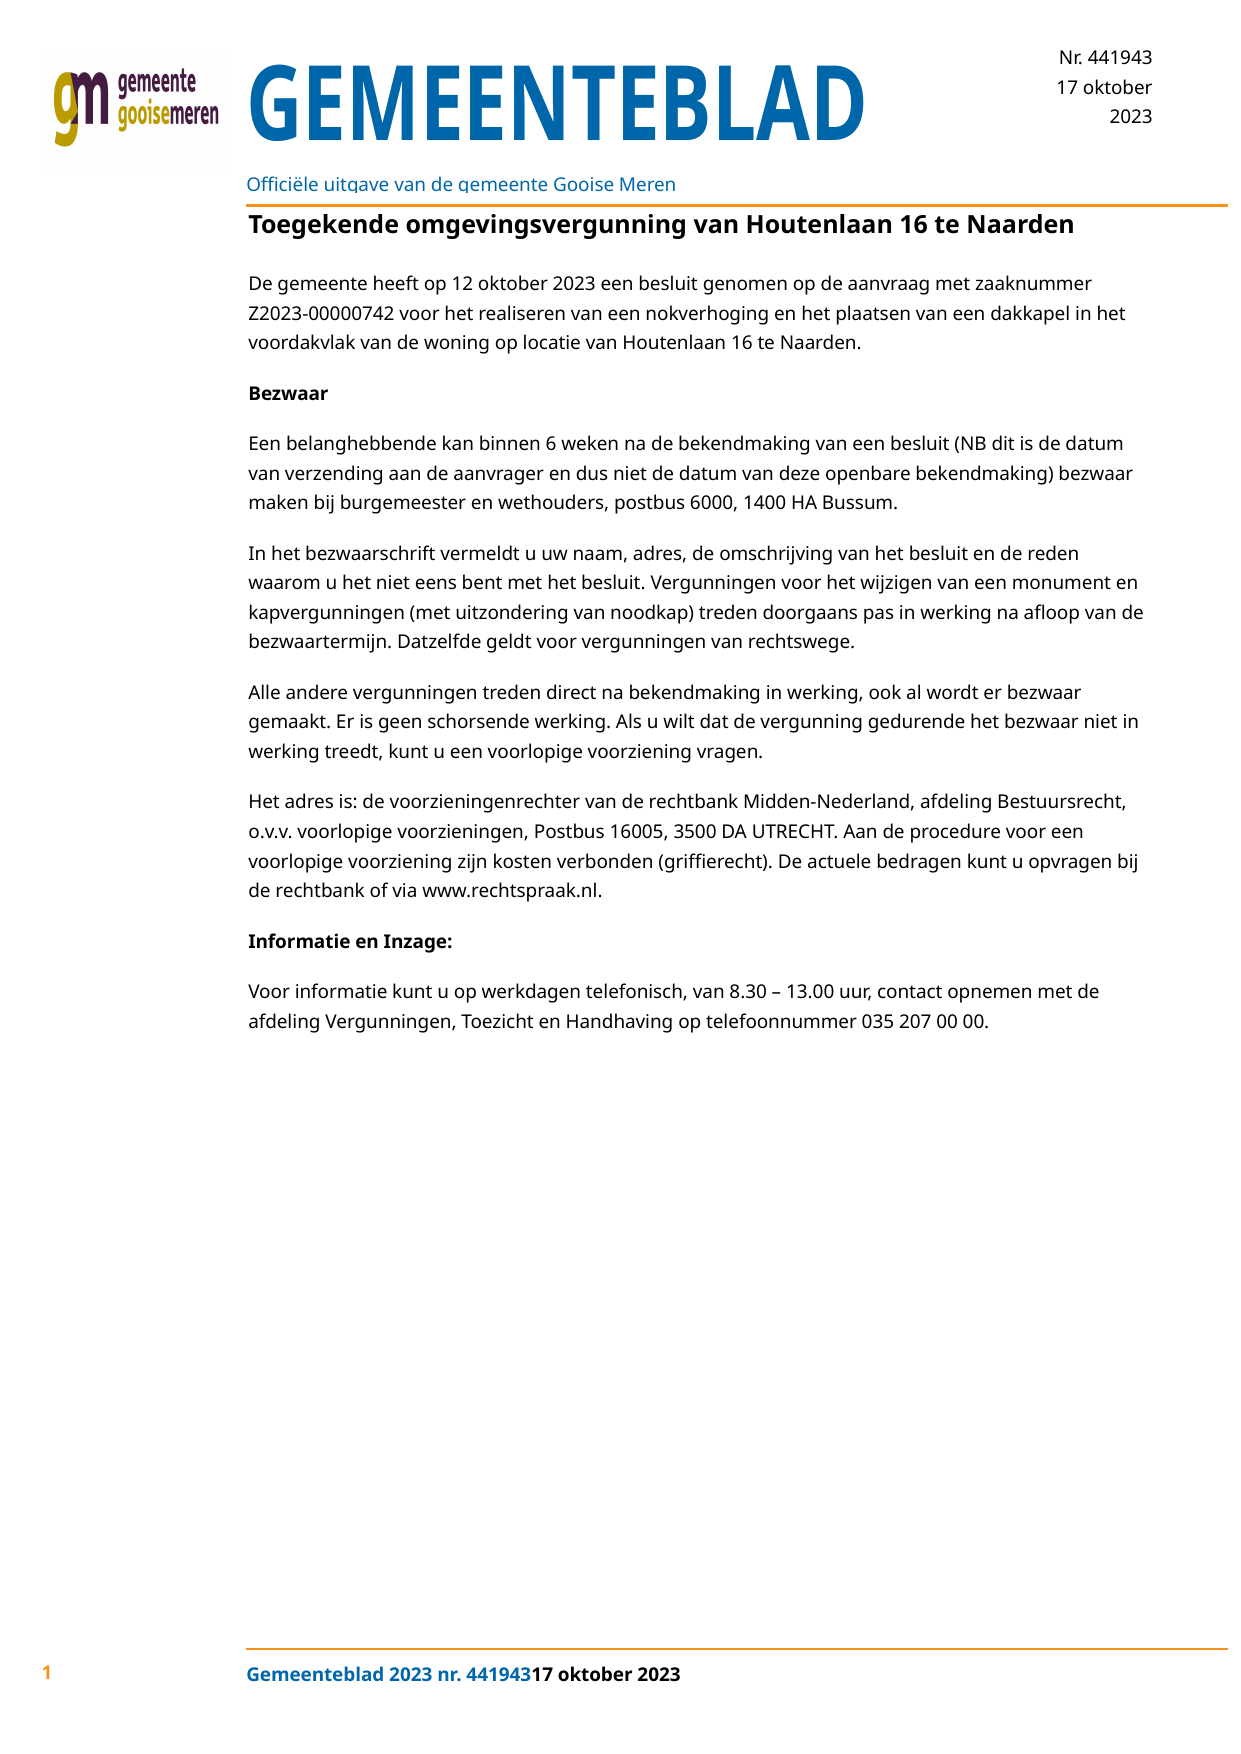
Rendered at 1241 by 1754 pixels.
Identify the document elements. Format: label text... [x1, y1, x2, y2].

text Alle andere vergunningen treden direct na bekendmaking in werking, ook al wordt er bezwaar gemaakt. Er is geen schorsende werking. Als u wilt dat de vergunning gedurende het bezwaar niet in werking treedt, kunt u een voorlopige voorziening vragen. [248, 679, 1152, 764]
text Toegekende omgevingsvergunning van Houtenlaan 16 te Naarden [248, 207, 1152, 241]
text Bezwaar [248, 380, 1152, 406]
text Informatie en Inzage: [248, 928, 1152, 953]
text Het adres is: de voorzieningenrechter van de rechtbank Midden-Nederland, afdeling Bestuursrecht, o.v.v. voorlopige voorzieningen, Postbus 16005, 3500 DA UTRECHT. Aan de procedure voor een voorlopige voorziening zijn kosten verbonden (griffierecht). De actuele bedragen kunt u opvragen bij de rechtbank of via www.rechtspraak.nl. [248, 789, 1152, 903]
text Voor informatie kunt u op werkdagen telefonisch, van 8.30 – 13.00 uur, contact opnemen met de afdeling Vergunningen, Toezicht en Handhaving op telefoonnummer 035 207 00 00. [248, 978, 1152, 1033]
text Een belanghebbende kan binnen 6 weken na de bekendmaking van een besluit (NB dit is de datum van verzending aan de aanvrager en dus niet de datum van deze openbare bekendmaking) bezwaar maken bij burgemeester en wethouders, postbus 6000, 1400 HA Bussum. [248, 430, 1152, 515]
text In het bezwaarschrift vermeldt u uw naam, adres, de omschrijving van het besluit en de reden waarom u het niet eens bent met het besluit. Vergunningen voor het wijzigen van een monument en kapvergunningen (met uitzondering van noodkap) treden doorgaans pas in werking na afloop van de bezwaartermijn. Datzelfde geldt voor vergunningen van rechtswege. [248, 540, 1152, 654]
picture [41, 47, 231, 172]
text De gemeente heeft op 12 oktober 2023 een besluit genomen op de aanvraag met zaaknummer Z2023-00000742 voor het realiseren van een nokverhoging en het plaatsen van een dakkapel in het voordakvlak van de woning op locatie van Houtenlaan 16 te Naarden. [248, 270, 1152, 355]
